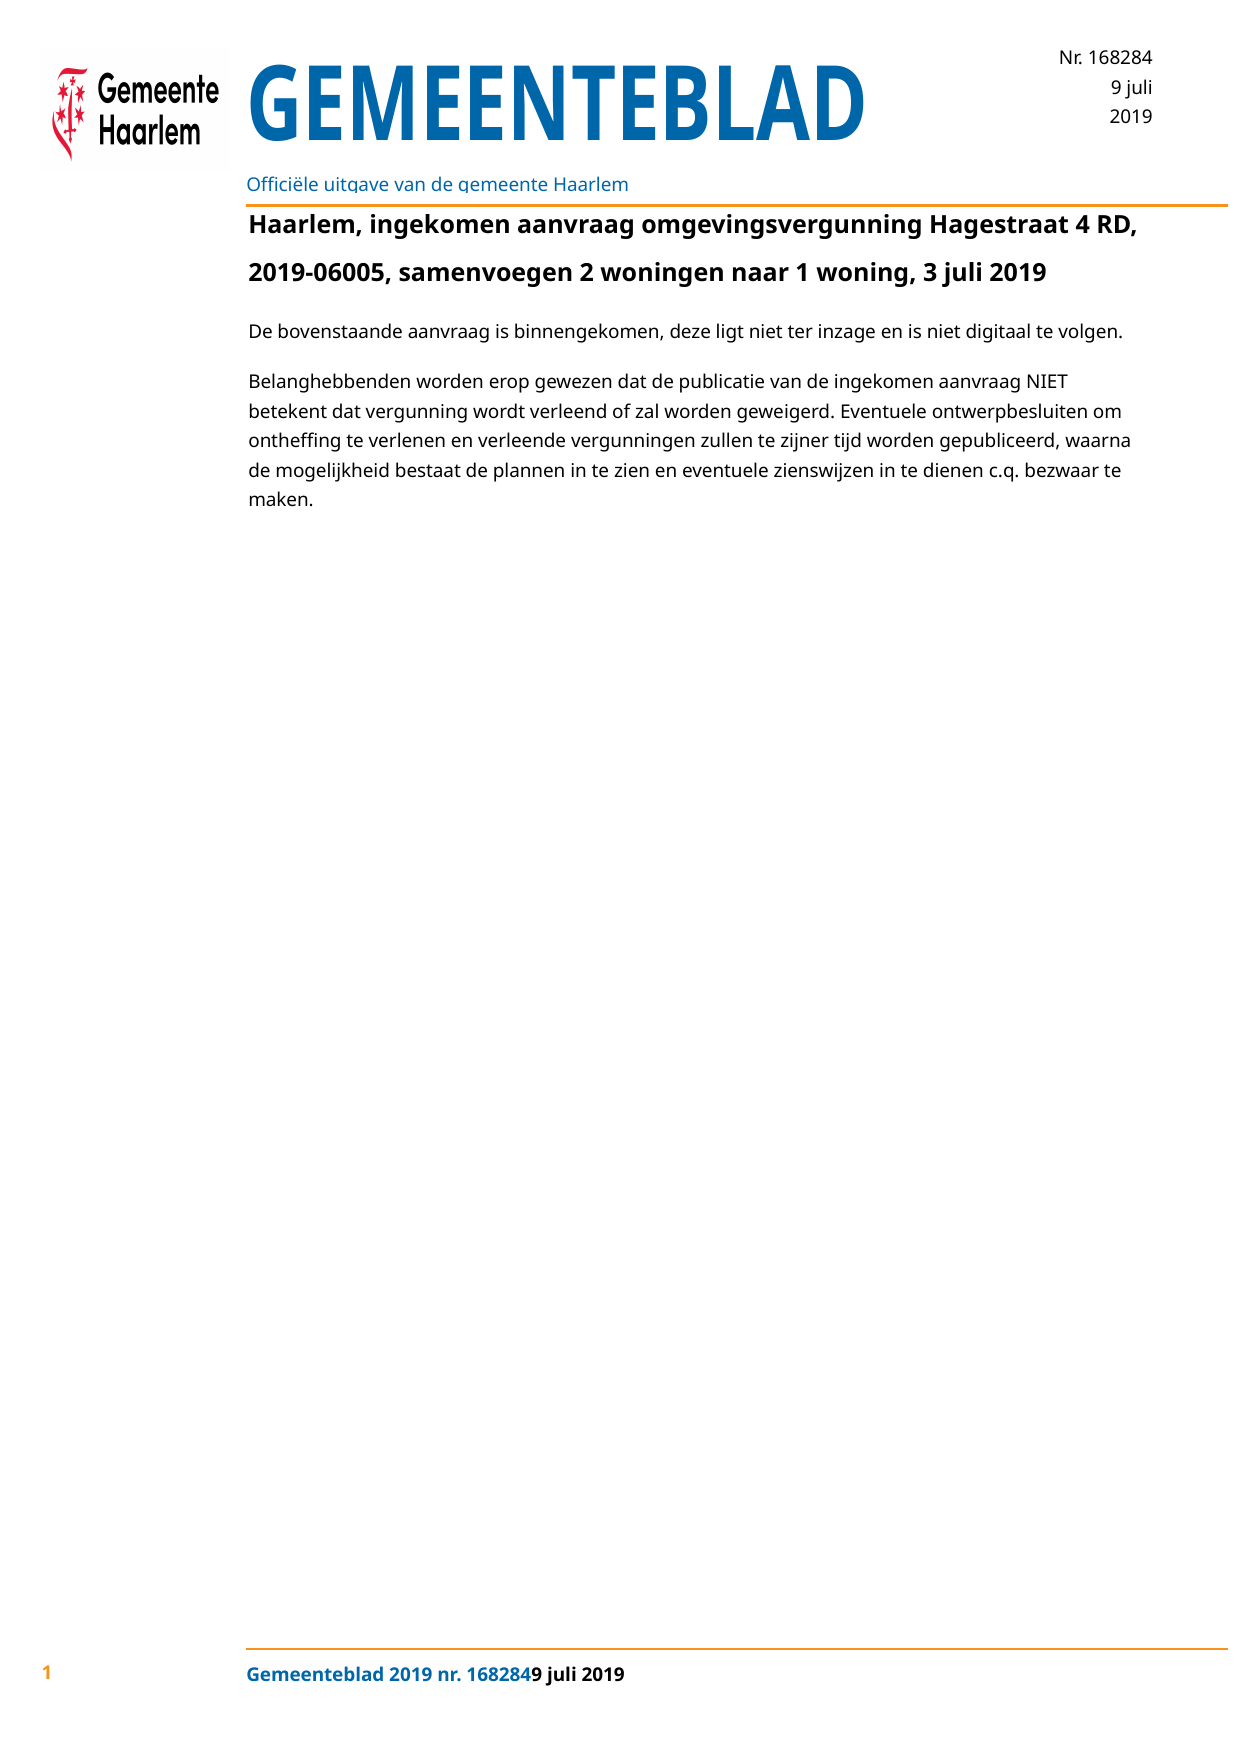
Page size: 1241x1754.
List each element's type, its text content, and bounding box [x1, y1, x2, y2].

text De bovenstaande aanvraag is binnengekomen, deze ligt niet ter inzage en is niet digitaal te volgen. [248, 318, 1152, 344]
picture [41, 47, 231, 172]
text Belanghebbenden worden erop gewezen dat de publicatie van de ingekomen aanvraag NIET betekent dat vergunning wordt verleend of zal worden geweigerd. Eventuele ontwerpbesluiten om ontheffing te verlenen en verleende vergunningen zullen te zijner tijd worden gepubliceerd, waarna de mogelijkheid bestaat de plannen in te zien en eventuele zienswijzen in te dienen c.q. bezwaar te maken. [248, 368, 1152, 512]
text Haarlem, ingekomen aanvraag omgevingsvergunning Hagestraat 4 RD, 2019-06005, samenvoegen 2 woningen naar 1 woning, 3 juli 2019 [248, 207, 1152, 288]
